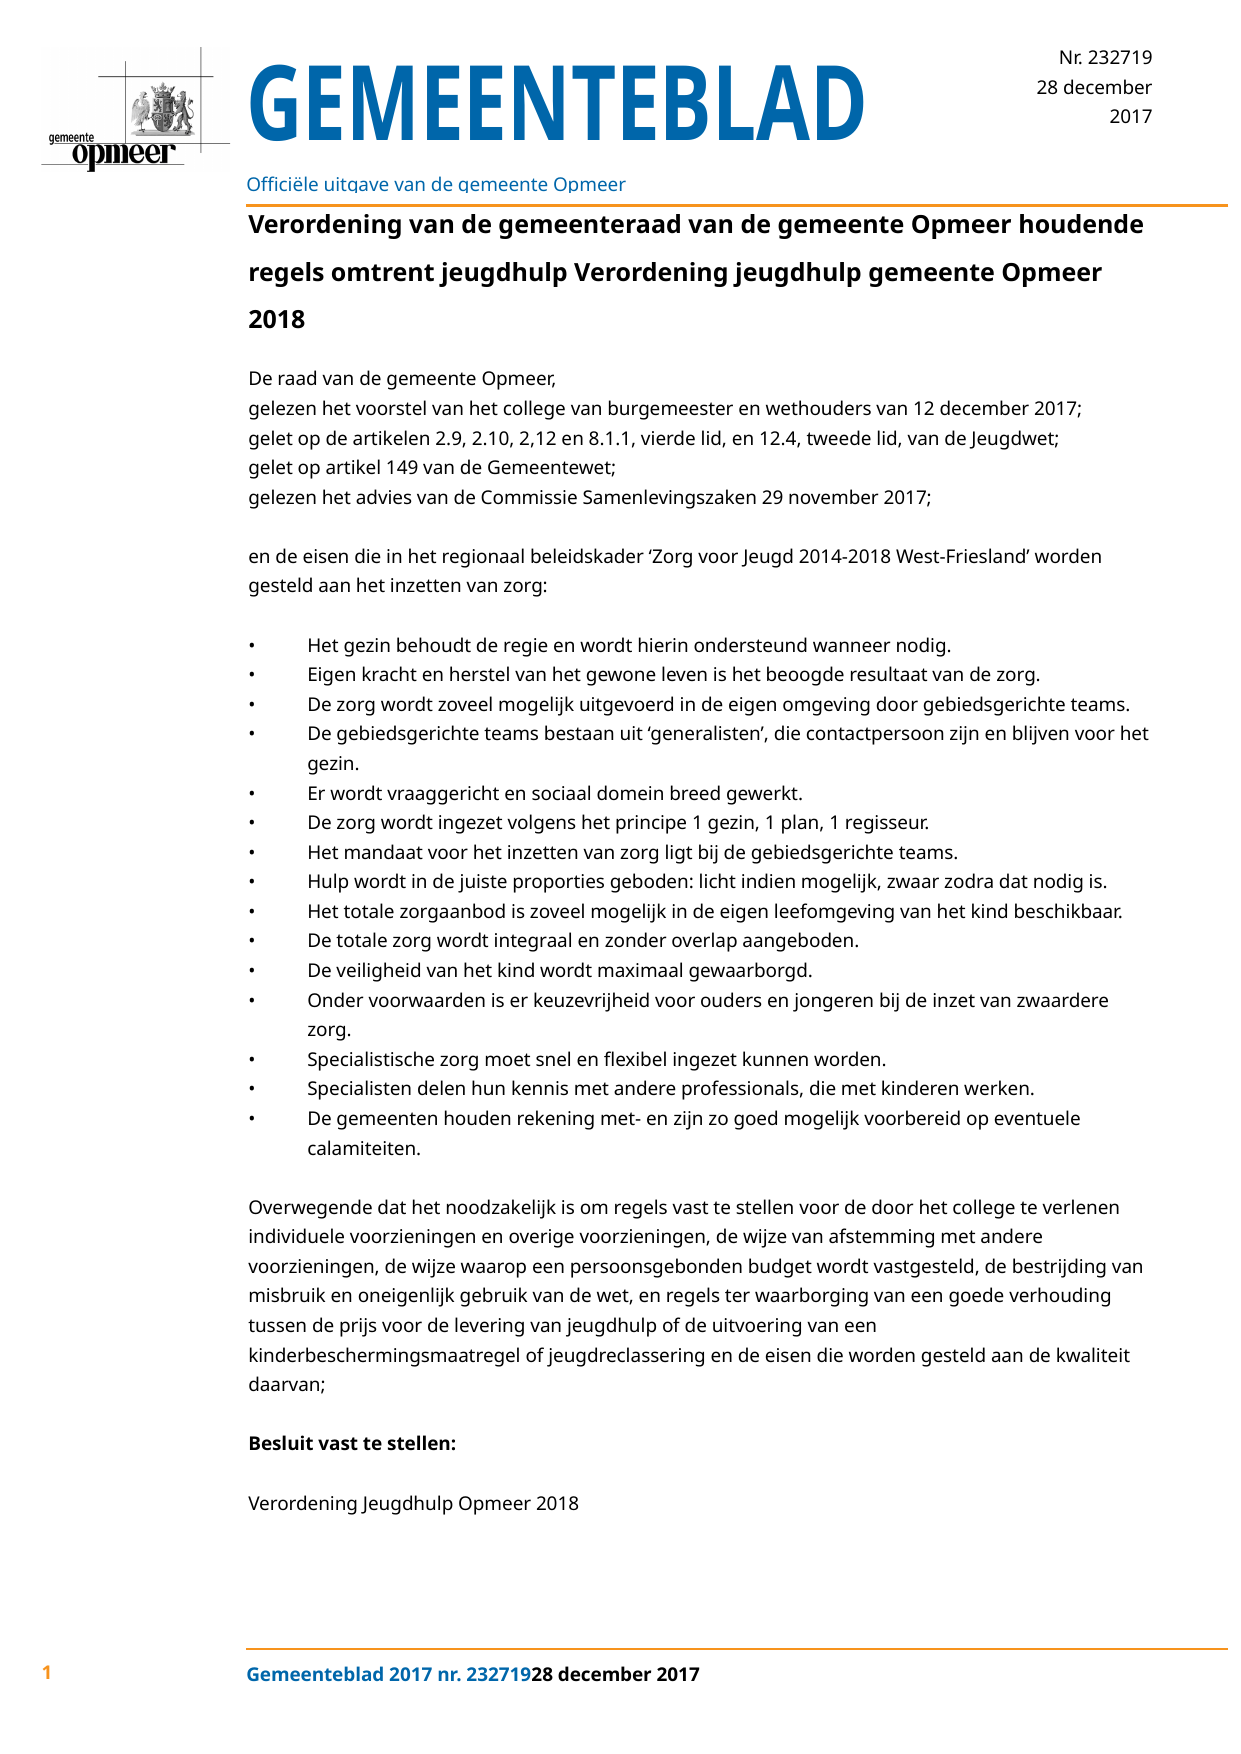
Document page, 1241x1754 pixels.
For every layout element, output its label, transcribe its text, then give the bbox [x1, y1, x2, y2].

text Overwegende dat het noodzakelijk is om regels vast te stellen voor de door het college te verlenen individuele voorzieningen en overige voorzieningen, de wijze van afstemming met andere voorzieningen, de wijze waarop een persoonsgebonden budget wordt vastgesteld, de bestrijding van misbruik en oneigenlijk gebruik van de wet, en regels ter waarborging van een goede verhouding tussen de prijs voor de levering van jeugdhulp of de uitvoering van een kinderbeschermingsmaatregel of jeugdreclassering en de eisen die worden gesteld aan de kwaliteit daarvan; [248, 1194, 1152, 1397]
text Verordening van de gemeenteraad van de gemeente Opmeer houdende regels omtrent jeugdhulp Verordening jeugdhulp gemeente Opmeer 2018 [248, 207, 1152, 336]
list De gebiedsgerichte teams bestaan uit ‘generalisten’, die contactpersoon zijn en blijven voor het gezin. [248, 721, 1152, 776]
text gelezen het voorstel van het college van burgemeester en wethouders van 12 december 2017; [248, 395, 1152, 421]
text Verordening Jeugdhulp Opmeer 2018 [248, 1490, 1152, 1515]
list Eigen kracht en herstel van het gewone leven is het beoogde resultaat van de zorg. [248, 661, 1152, 687]
text gelezen het advies van de Commissie Samenlevingszaken 29 november 2017; [248, 484, 1152, 509]
list Er wordt vraaggericht en sociaal domein breed gewerkt. [248, 780, 1152, 805]
list Het gezin behoudt de regie en wordt hierin ondersteund wanneer nodig. [248, 632, 1152, 657]
text en de eisen die in het regionaal beleidskader ‘Zorg voor Jeugd 2014-2018 West-Friesland’ worden gesteld aan het inzetten van zorg: [248, 543, 1152, 598]
list Onder voorwaarden is er keuzevrijheid voor ouders en jongeren bij de inzet van zwaardere zorg. [248, 987, 1152, 1042]
list Het mandaat voor het inzetten van zorg ligt bij de gebiedsgerichte teams. [248, 839, 1152, 864]
text Besluit vast te stellen: [248, 1431, 1152, 1456]
list Specialisten delen hun kennis met andere professionals, die met kinderen werken. [248, 1076, 1152, 1101]
picture [41, 47, 231, 172]
text De raad van de gemeente Opmeer, [248, 366, 1152, 391]
list De veiligheid van het kind wordt maximaal gewaarborgd. [248, 957, 1152, 983]
list Specialistische zorg moet snel en flexibel ingezet kunnen worden. [248, 1046, 1152, 1072]
text gelet op de artikelen 2.9, 2.10, 2,12 en 8.1.1, vierde lid, en 12.4, tweede lid, van de Jeugdwet; [248, 425, 1152, 450]
list De zorg wordt ingezet volgens het principe 1 gezin, 1 plan, 1 regisseur. [248, 809, 1152, 835]
list Hulp wordt in de juiste proporties geboden: licht indien mogelijk, zwaar zodra dat nodig is. [248, 868, 1152, 894]
list De gemeenten houden rekening met- en zijn zo goed mogelijk voorbereid op eventuele calamiteiten. [248, 1105, 1152, 1160]
list De totale zorg wordt integraal en zonder overlap aangeboden. [248, 928, 1152, 953]
list De zorg wordt zoveel mogelijk uitgevoerd in de eigen omgeving door gebiedsgerichte teams. [248, 691, 1152, 717]
text gelet op artikel 149 van de Gemeentewet; [248, 454, 1152, 480]
list Het totale zorgaanbod is zoveel mogelijk in de eigen leefomgeving van het kind beschikbaar. [248, 898, 1152, 924]
